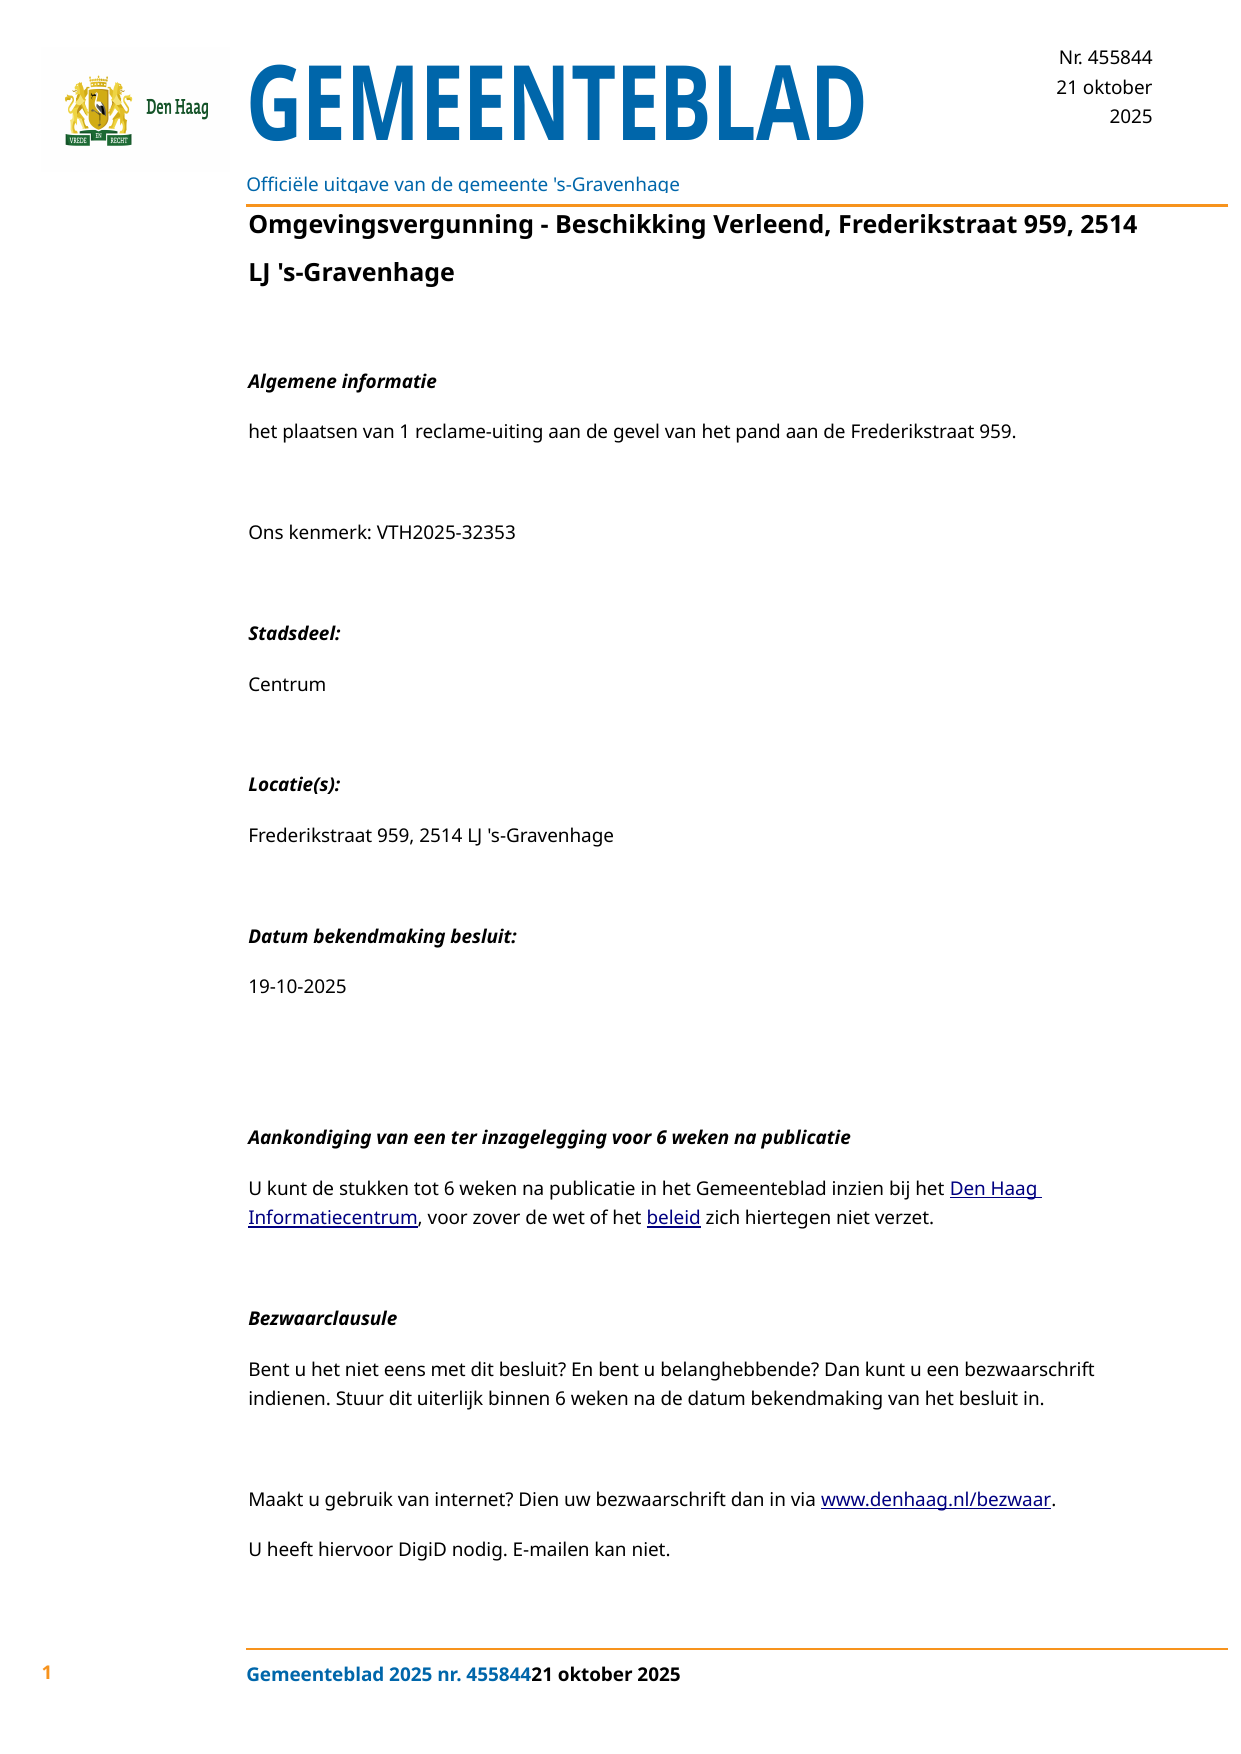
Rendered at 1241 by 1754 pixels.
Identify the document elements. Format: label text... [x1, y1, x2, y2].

text Omgevingsvergunning - Beschikking Verleend, Frederikstraat 959, 2514 LJ 's-Gravenhage [248, 207, 1152, 288]
text Bezwaarclausule [248, 1305, 1152, 1331]
picture [41, 47, 231, 172]
text het plaatsen van 1 reclame-uiting aan de gevel van het pand aan de Frederikstraat 959. [248, 419, 1152, 444]
text U heeft hiervoor DigiD nodig. E-mailen kan niet. [248, 1537, 1152, 1562]
text 19-10-2025 [248, 973, 1152, 999]
text U kunt de stukken tot 6 weken na publicatie in het Gemeenteblad inzien bij het Den Haag Informatiecentrum, voor zover de wet of het beleid zich hiertegen niet verzet. [248, 1175, 1152, 1230]
text Bent u het niet eens met dit besluit? En bent u belanghebbende? Dan kunt u een bezwaarschrift indienen. Stuur dit uiterlijk binnen 6 weken na de datum bekendmaking van het besluit in. [248, 1356, 1152, 1411]
text Datum bekendmaking besluit: [248, 923, 1152, 949]
text Frederikstraat 959, 2514 LJ 's-Gravenhage [248, 822, 1152, 848]
text Ons kenmerk: VTH2025-32353 [248, 519, 1152, 545]
text Locatie(s): [248, 772, 1152, 797]
text Algemene informatie [248, 368, 1152, 394]
text Aankondiging van een ter inzagelegging voor 6 weken na publicatie [248, 1124, 1152, 1150]
text Stadsdeel: [248, 620, 1152, 646]
text Centrum [248, 671, 1152, 697]
text Maakt u gebruik van internet? Dien uw bezwaarschrift dan in via www.denhaag.nl/bezwaar. [248, 1486, 1152, 1512]
